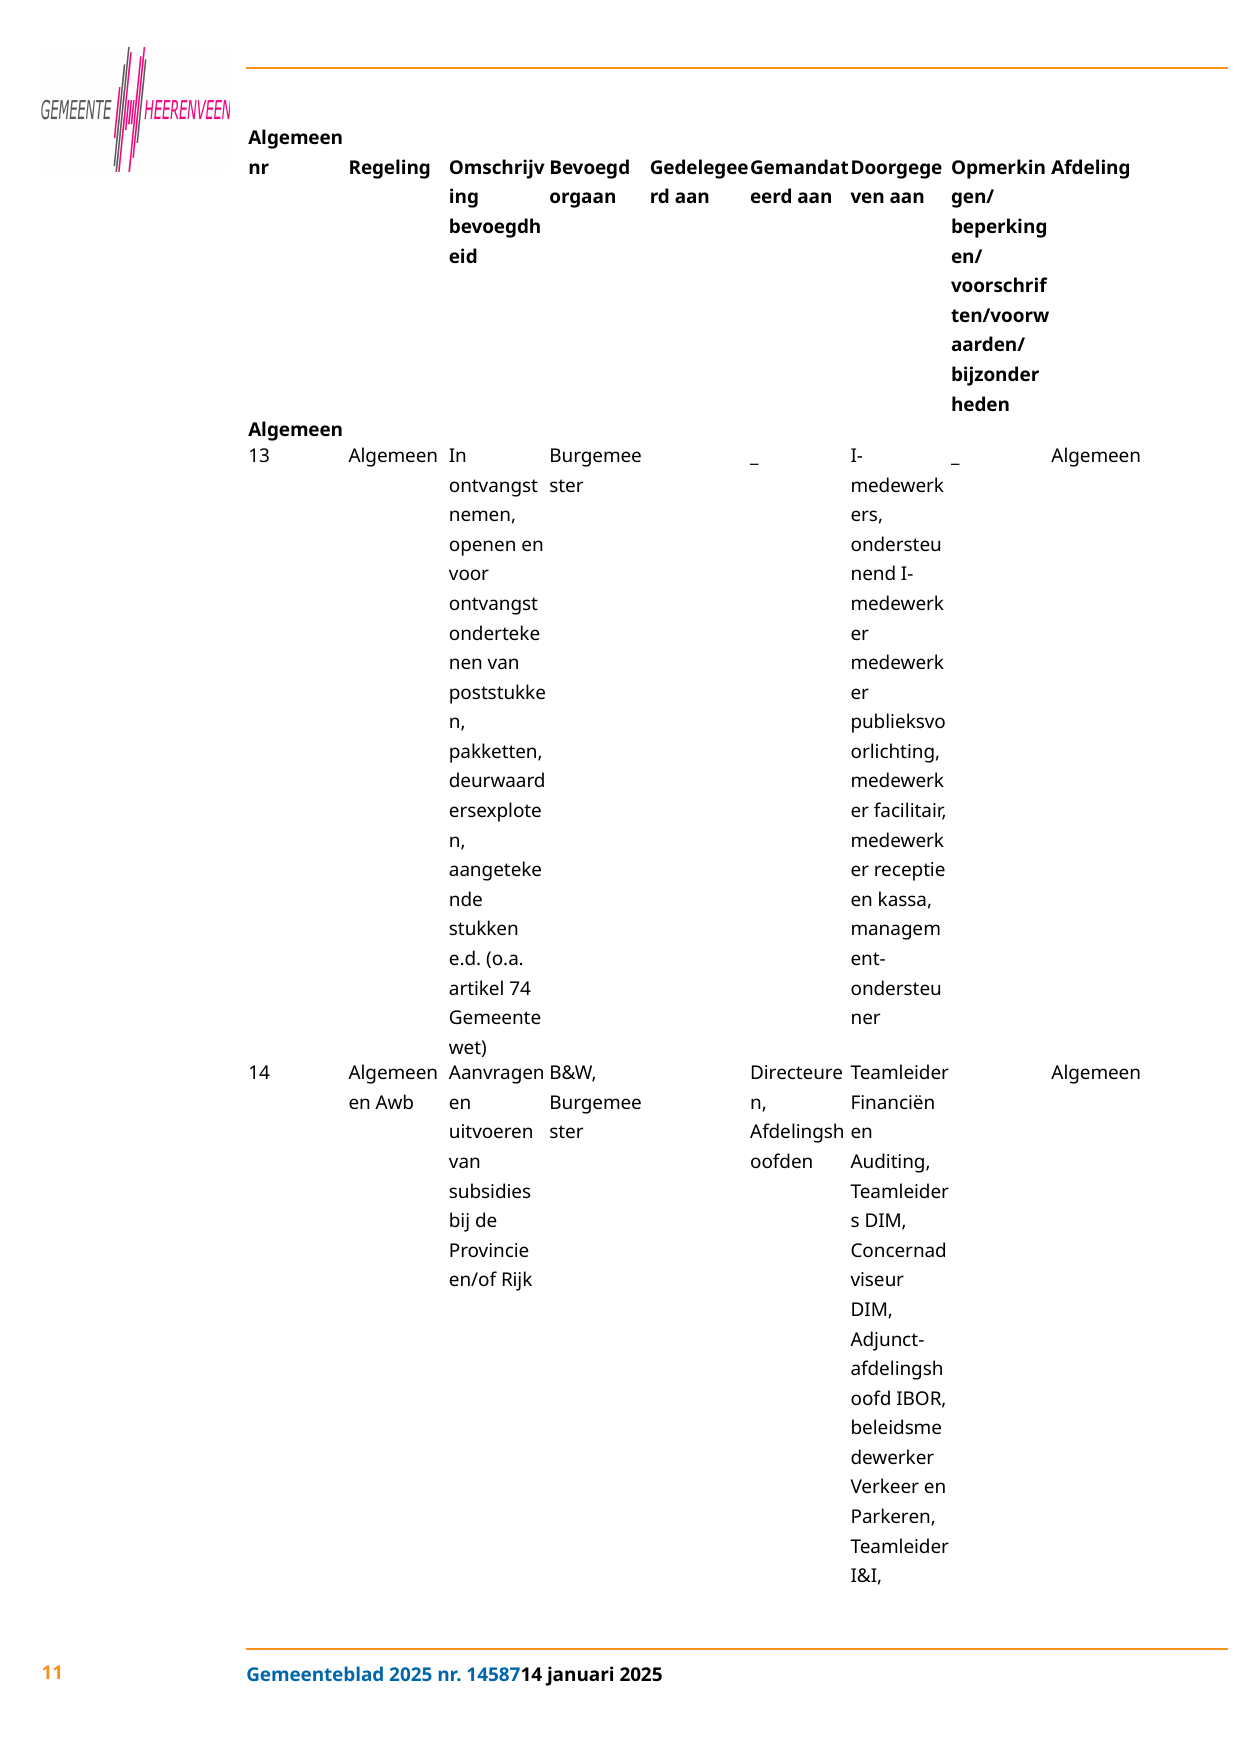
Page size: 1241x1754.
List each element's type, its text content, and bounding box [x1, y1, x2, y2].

table_header Doorgegeven aan [850, 154, 951, 416]
table_header nr [248, 154, 348, 416]
table_cell _ [951, 442, 1051, 1059]
table_cell Algemeen en Awb [348, 1060, 449, 1588]
table_header Gemandateerd aan [750, 154, 850, 416]
table_header Regeling [348, 154, 449, 416]
table_cell Algemeen [348, 442, 449, 1059]
picture [41, 47, 231, 172]
table_cell I-medewerkers, ondersteunend I-medewerker medewerker publieksvoorlichting, medewerker facilitair, medewerker receptie en kassa, management-ondersteuner [850, 442, 951, 1059]
table_cell Aanvragen en uitvoeren van subsidies bij de Provincie en/of Rijk [449, 1060, 549, 1588]
table_cell [951, 1060, 1051, 1588]
table_header Gedelegeerd aan [650, 154, 750, 416]
table_cell Algemeen [1051, 442, 1152, 1059]
table_header Afdeling [1051, 154, 1152, 416]
table_cell [650, 1060, 750, 1588]
table_cell Algemeen [1051, 1060, 1152, 1588]
table_cell Teamleider Financiën en Auditing, Teamleiders DIM, Concernadviseur DIM, Adjunct-afdelingshoofd IBOR, beleidsmedewerker Verkeer en Parkeren, Teamleider I&I, [850, 1060, 951, 1588]
text Algemeen [248, 124, 1152, 150]
table_header Bevoegd orgaan [549, 154, 649, 416]
table_header Opmerkingen/beperkingen/ voorschriften/voorwaarden/ bijzonderheden [951, 154, 1051, 416]
table_cell Burgemeester [549, 442, 649, 1059]
table_cell Directeuren, Afdelingshoofden [750, 1060, 850, 1588]
table_header Omschrijving bevoegdheid [449, 154, 549, 416]
table_cell Algemeen [248, 416, 1152, 442]
table_cell [650, 442, 750, 1059]
table_cell B&W, Burgemeester [549, 1060, 649, 1588]
table_cell _ [750, 442, 850, 1059]
table_cell 13 [248, 442, 348, 1059]
table_cell In ontvangst nemen, openen en voor ontvangst ondertekenen van poststukken, pakketten, deurwaardersexploten, aangetekende stukken e.d. (o.a. artikel 74 Gemeentewet) [449, 442, 549, 1059]
table_cell 14 [248, 1060, 348, 1588]
